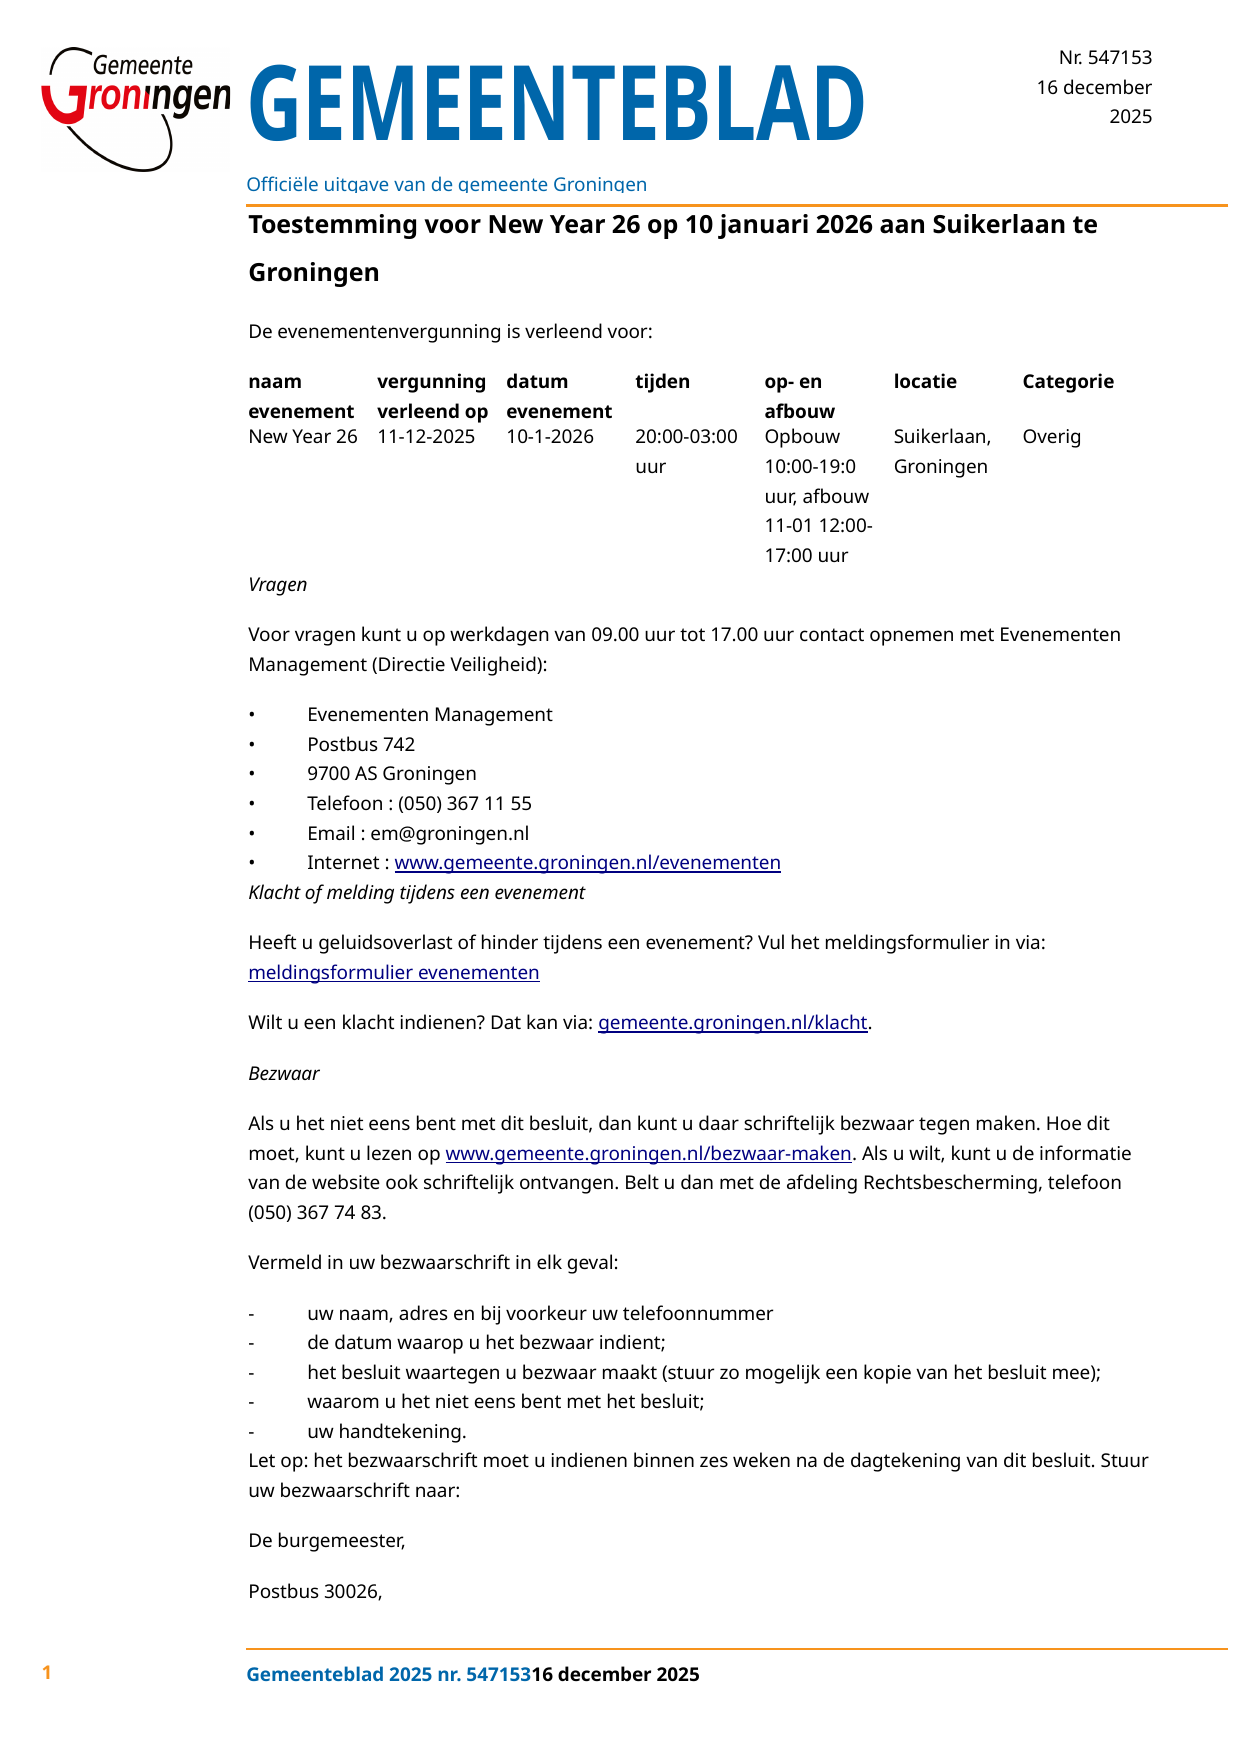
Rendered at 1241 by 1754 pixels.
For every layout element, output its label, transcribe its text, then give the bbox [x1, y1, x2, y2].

text Als u het niet eens bent met dit besluit, dan kunt u daar schriftelijk bezwaar tegen maken. Hoe dit moet, kunt u lezen op www.gemeente.groningen.nl/bezwaar-maken. Als u wilt, kunt u de informatie van de website ook schriftelijk ontvangen. Belt u dan met de afdeling Rechtsbescherming, telefoon (050) 367 74 83. [248, 1110, 1152, 1225]
text Klacht of melding tijdens een evenement [248, 879, 1152, 905]
text De burgemeester, [248, 1528, 1152, 1553]
list 9700 AS Groningen [248, 761, 1152, 786]
table_cell New Year 26 [248, 424, 377, 568]
text Toestemming voor New Year 26 op 10 januari 2026 aan Suikerlaan te Groningen [248, 207, 1152, 288]
text Vragen [248, 571, 1152, 597]
text Wilt u een klacht indienen? Dat kan via: gemeente.groningen.nl/klacht. [248, 1009, 1152, 1035]
text Vermeld in uw bezwaarschrift in elk geval: [248, 1249, 1152, 1275]
list Postbus 742 [248, 731, 1152, 757]
list uw naam, adres en bij voorkeur uw telefoonnummer [248, 1300, 1152, 1326]
list de datum waarop u het bezwaar indient; [248, 1329, 1152, 1355]
table_header naam evenement [248, 369, 377, 424]
table_header Categorie [1023, 369, 1152, 424]
table_cell 11-12-2025 [377, 424, 506, 568]
list waarom u het niet eens bent met het besluit; [248, 1388, 1152, 1414]
text Let op: het bezwaarschrift moet u indienen binnen zes weken na de dagtekening van dit besluit. Stuur uw bezwaarschrift naar: [248, 1448, 1152, 1503]
text Bezwaar [248, 1060, 1152, 1086]
table_cell Suikerlaan, Groningen [894, 424, 1022, 568]
list Telefoon : (050) 367 11 55 [248, 790, 1152, 816]
list Evenementen Management [248, 701, 1152, 727]
text Heeft u geluidsoverlast of hinder tijdens een evenement? Vul het meldingsformulier in via: meldingsformulier evenementen [248, 929, 1152, 985]
text De evenementenvergunning is verleend voor: [248, 318, 1152, 344]
table_header op- en afbouw [764, 369, 893, 424]
table_header vergunning verleend op [377, 369, 506, 424]
table_cell Overig [1023, 424, 1152, 568]
list Internet : www.gemeente.groningen.nl/evenementen [248, 849, 1152, 875]
table_header tijden [635, 369, 764, 424]
table_cell Opbouw 10:00-19:0 uur, afbouw 11-01 12:00-17:00 uur [764, 424, 893, 568]
table_cell 20:00-03:00 uur [635, 424, 764, 568]
text Postbus 30026, [248, 1578, 1152, 1604]
list het besluit waartegen u bezwaar maakt (stuur zo mogelijk een kopie van het besluit mee); [248, 1359, 1152, 1385]
table_cell 10-1-2026 [506, 424, 635, 568]
picture [41, 47, 231, 172]
list uw handtekening. [248, 1418, 1152, 1444]
table_header locatie [894, 369, 1022, 424]
table_header datum evenement [506, 369, 635, 424]
text Voor vragen kunt u op werkdagen van 09.00 uur tot 17.00 uur contact opnemen met Evenementen Management (Directie Veiligheid): [248, 621, 1152, 677]
list Email : em@groningen.nl [248, 820, 1152, 846]
